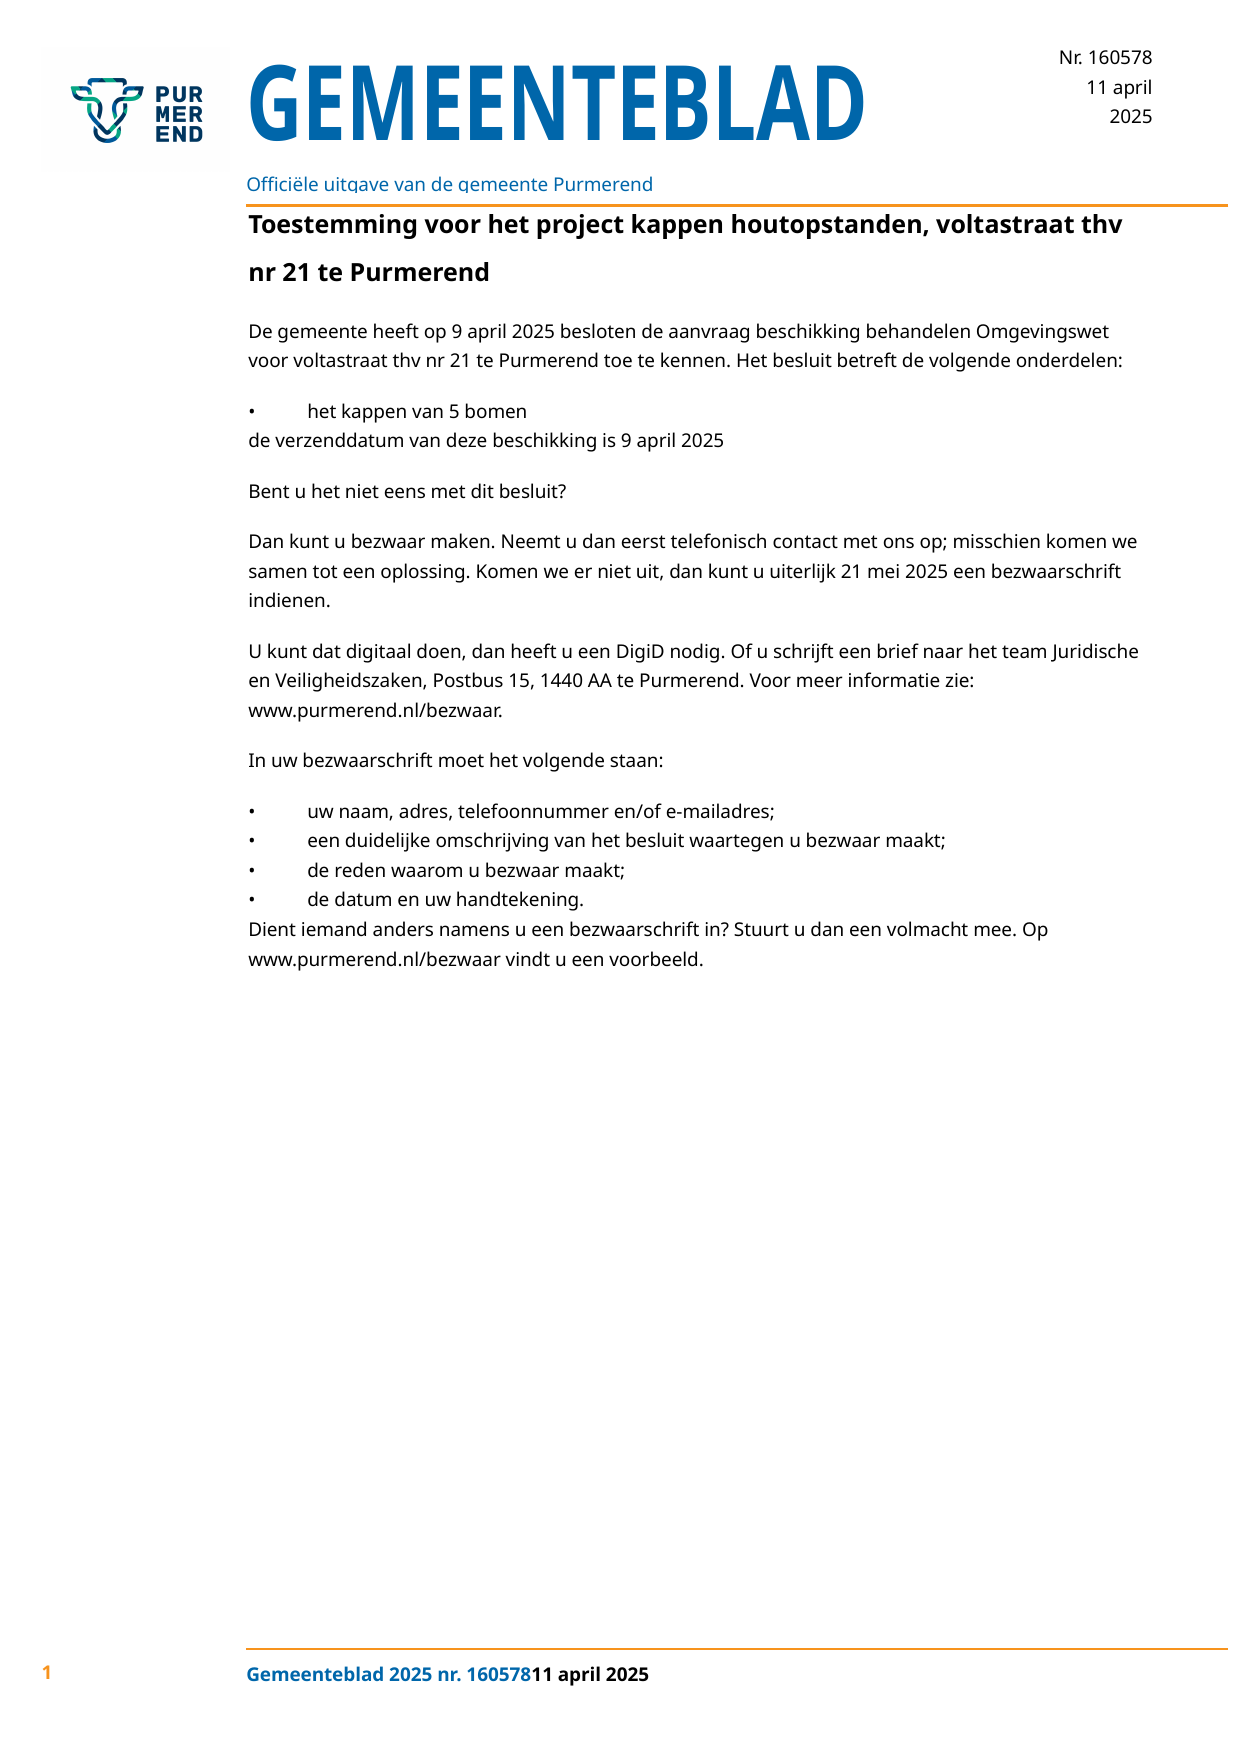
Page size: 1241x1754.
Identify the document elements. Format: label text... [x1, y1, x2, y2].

text Dan kunt u bezwaar maken. Neemt u dan eerst telefonisch contact met ons op; misschien komen we samen tot een oplossing. Komen we er niet uit, dan kunt u uiterlijk 21 mei 2025 een bezwaarschrift indienen. [248, 528, 1152, 613]
text De gemeente heeft op 9 april 2025 besloten de aanvraag beschikking behandelen Omgevingswet voor voltastraat thv nr 21 te Purmerend toe te kennen. Het besluit betreft de volgende onderdelen: [248, 318, 1152, 373]
list de datum en uw handtekening. [248, 887, 1152, 912]
text Dient iemand anders namens u een bezwaarschrift in? Stuurt u dan een volmacht mee. Op www.purmerend.nl/bezwaar vindt u een voorbeeld. [248, 916, 1152, 972]
text U kunt dat digitaal doen, dan heeft u een DigiD nodig. Of u schrijft een brief naar het team Juridische en Veiligheidszaken, Postbus 15, 1440 AA te Purmerend. Voor meer informatie zie: www.purmerend.nl/bezwaar. [248, 638, 1152, 723]
list een duidelijke omschrijving van het besluit waartegen u bezwaar maakt; [248, 827, 1152, 853]
list uw naam, adres, telefoonnummer en/of e-mailadres; [248, 798, 1152, 824]
list de reden waarom u bezwaar maakt; [248, 857, 1152, 883]
picture [41, 47, 231, 172]
list het kappen van 5 bomen [248, 398, 1152, 424]
text Toestemming voor het project kappen houtopstanden, voltastraat thv nr 21 te Purmerend [248, 207, 1152, 288]
text Bent u het niet eens met dit besluit? [248, 478, 1152, 504]
text de verzenddatum van deze beschikking is 9 april 2025 [248, 427, 1152, 453]
text In uw bezwaarschrift moet het volgende staan: [248, 747, 1152, 773]
